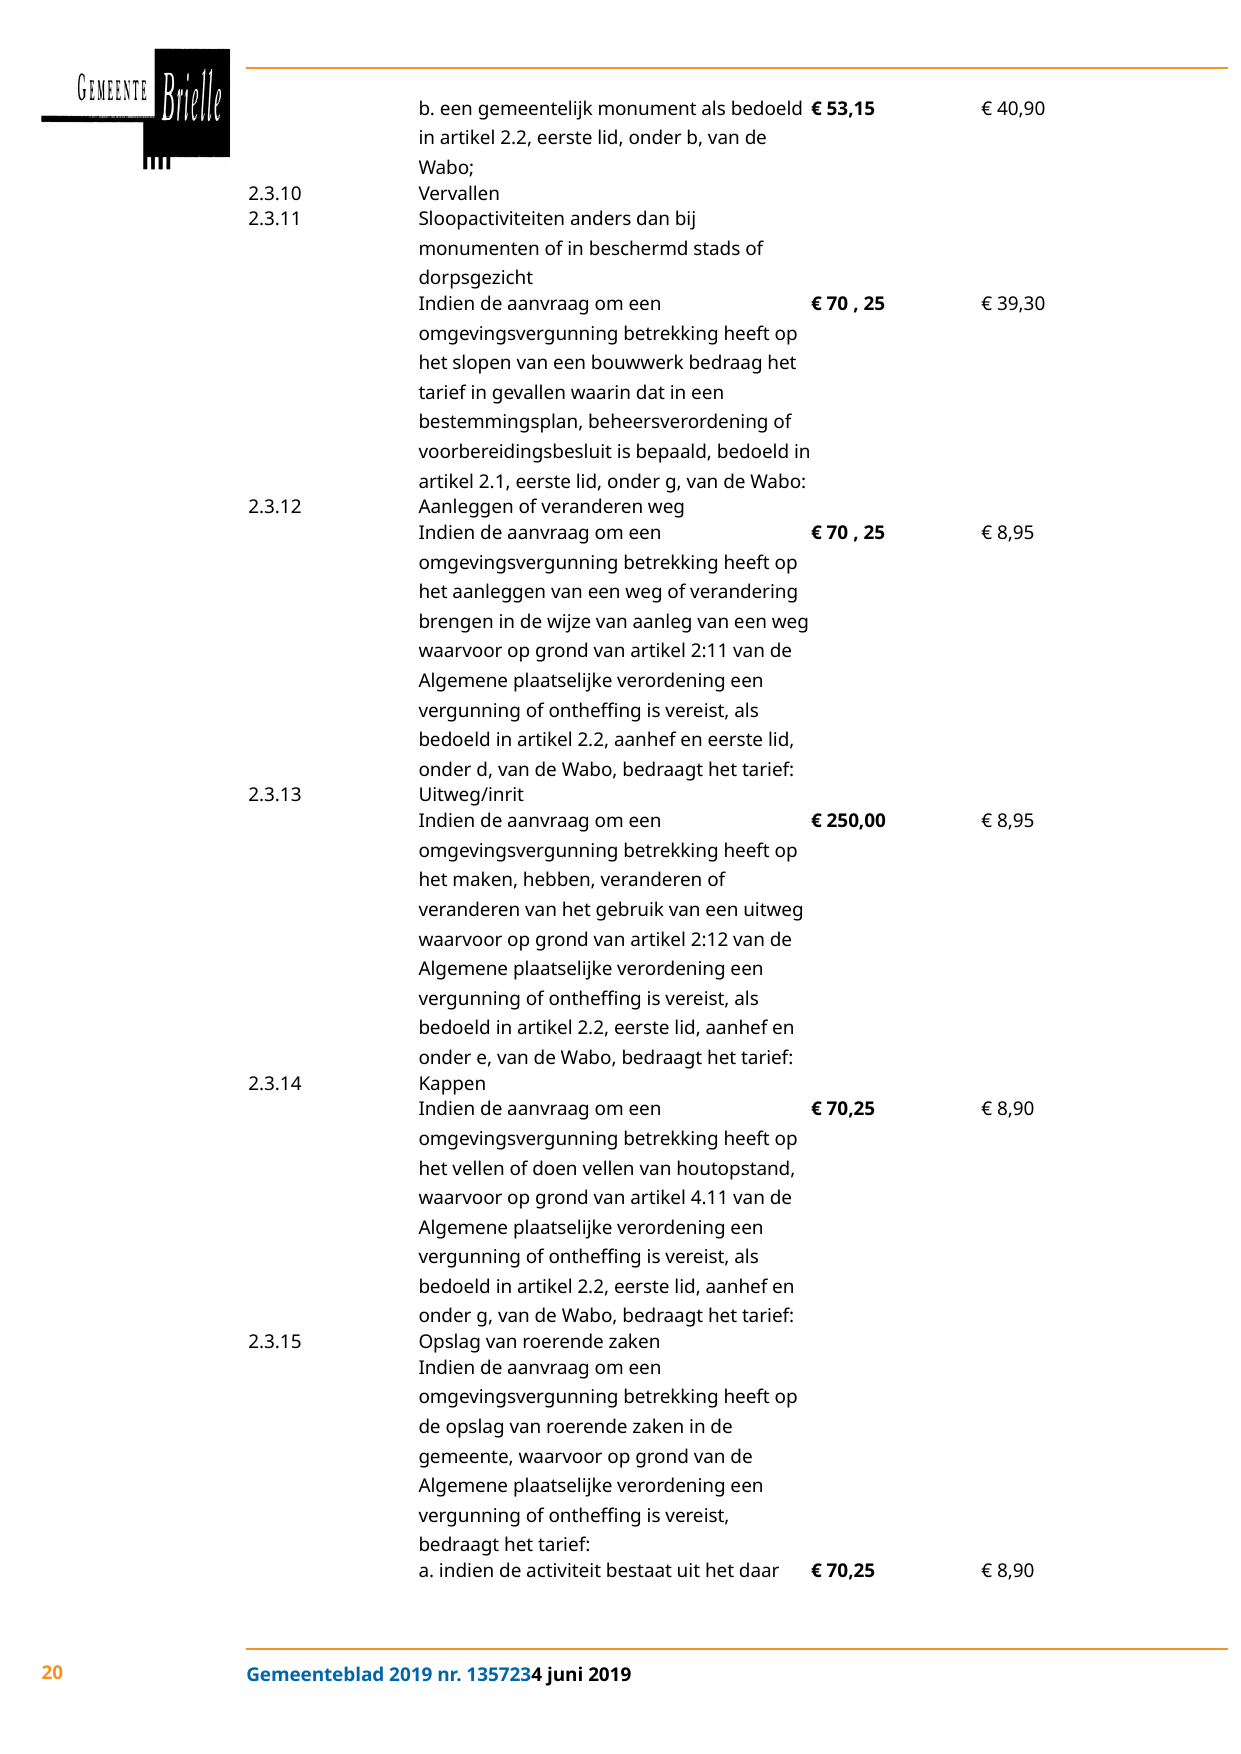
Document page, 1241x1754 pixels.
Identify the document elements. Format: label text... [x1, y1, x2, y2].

table_cell € 70,25 [811, 1557, 981, 1583]
table_cell Indien de aanvraag om een omgevingsvergunning betrekking heeft op het aanleggen van een weg of verandering brengen in de wijze van aanleg van een weg waarvoor op grond van artikel 2:11 van de Algemene plaatselijke verordening een vergunning of ontheffing is vereist, als bedoeld in artikel 2.2, aanhef en eerste lid, onder d, van de Wabo, bedraagt het tarief: [418, 519, 811, 782]
table_cell [981, 1328, 1152, 1354]
table_cell [811, 1328, 981, 1354]
table_cell a. indien de activiteit bestaat uit het daar [418, 1557, 811, 1583]
table_cell [248, 1354, 418, 1557]
table_cell [811, 1354, 981, 1557]
table_cell 2.3.14 [248, 1070, 418, 1096]
table_cell 2.3.11 [248, 205, 418, 290]
table_cell Uitweg/inrit [418, 782, 811, 807]
table_cell Indien de aanvraag om een omgevingsvergunning betrekking heeft op het vellen of doen vellen van houtopstand, waarvoor op grond van artikel 4.11 van de Algemene plaatselijke verordening een vergunning of ontheffing is vereist, als bedoeld in artikel 2.2, eerste lid, aanhef en onder g, van de Wabo, bedraagt het tarief: [418, 1096, 811, 1328]
table_cell [248, 1557, 418, 1583]
table_cell € 70 , 25 [811, 290, 981, 493]
table_cell [811, 205, 981, 290]
table_cell € 8,90 [981, 1096, 1152, 1328]
table_cell Vervallen [418, 180, 811, 205]
table_cell [248, 95, 418, 180]
table_cell [981, 1354, 1152, 1557]
table_cell [981, 180, 1152, 205]
table_cell € 250,00 [811, 808, 981, 1070]
table_cell 2.3.13 [248, 782, 418, 807]
table_cell b. een gemeentelijk monument als bedoeld in artikel 2.2, eerste lid, onder b, van de Wabo; [418, 95, 811, 180]
table_cell [981, 782, 1152, 807]
table_cell [248, 808, 418, 1070]
table_cell Indien de aanvraag om een omgevingsvergunning betrekking heeft op het maken, hebben, veranderen of veranderen van het gebruik van een uitweg waarvoor op grond van artikel 2:12 van de Algemene plaatselijke verordening een vergunning of ontheffing is vereist, als bedoeld in artikel 2.2, eerste lid, aanhef en onder e, van de Wabo, bedraagt het tarief: [418, 808, 811, 1070]
table_cell [981, 494, 1152, 519]
table_cell € 8,95 [981, 808, 1152, 1070]
table_cell Opslag van roerende zaken [418, 1328, 811, 1354]
table_cell € 39,30 [981, 290, 1152, 493]
table_cell Indien de aanvraag om een omgevingsvergunning betrekking heeft op het slopen van een bouwwerk bedraag het tarief in gevallen waarin dat in een bestemmingsplan, beheersverordening of voorbereidingsbesluit is bepaald, bedoeld in artikel 2.1, eerste lid, onder g, van de Wabo: [418, 290, 811, 493]
table_cell 2.3.10 [248, 180, 418, 205]
table_cell [811, 494, 981, 519]
table_cell Sloopactiviteiten anders dan bij monumenten of in beschermd stads of dorpsgezicht [418, 205, 811, 290]
table_cell [811, 782, 981, 807]
table_cell [811, 1070, 981, 1096]
table_cell [981, 205, 1152, 290]
table_cell 2.3.12 [248, 494, 418, 519]
table_cell € 8,95 [981, 519, 1152, 782]
table_cell Kappen [418, 1070, 811, 1096]
table_cell € 40,90 [981, 95, 1152, 180]
table_cell [248, 290, 418, 493]
table_cell Indien de aanvraag om een omgevingsvergunning betrekking heeft op de opslag van roerende zaken in de gemeente, waarvoor op grond van de Algemene plaatselijke verordening een vergunning of ontheffing is vereist, bedraagt het tarief: [418, 1354, 811, 1557]
table_cell Aanleggen of veranderen weg [418, 494, 811, 519]
table_cell [811, 180, 981, 205]
table_cell [981, 1070, 1152, 1096]
table_cell [248, 519, 418, 782]
table_cell € 53,15 [811, 95, 981, 180]
table_cell [248, 1096, 418, 1328]
table_cell € 70,25 [811, 1096, 981, 1328]
table_cell € 70 , 25 [811, 519, 981, 782]
table_cell 2.3.15 [248, 1328, 418, 1354]
table_cell € 8,90 [981, 1557, 1152, 1583]
picture [41, 47, 231, 172]
